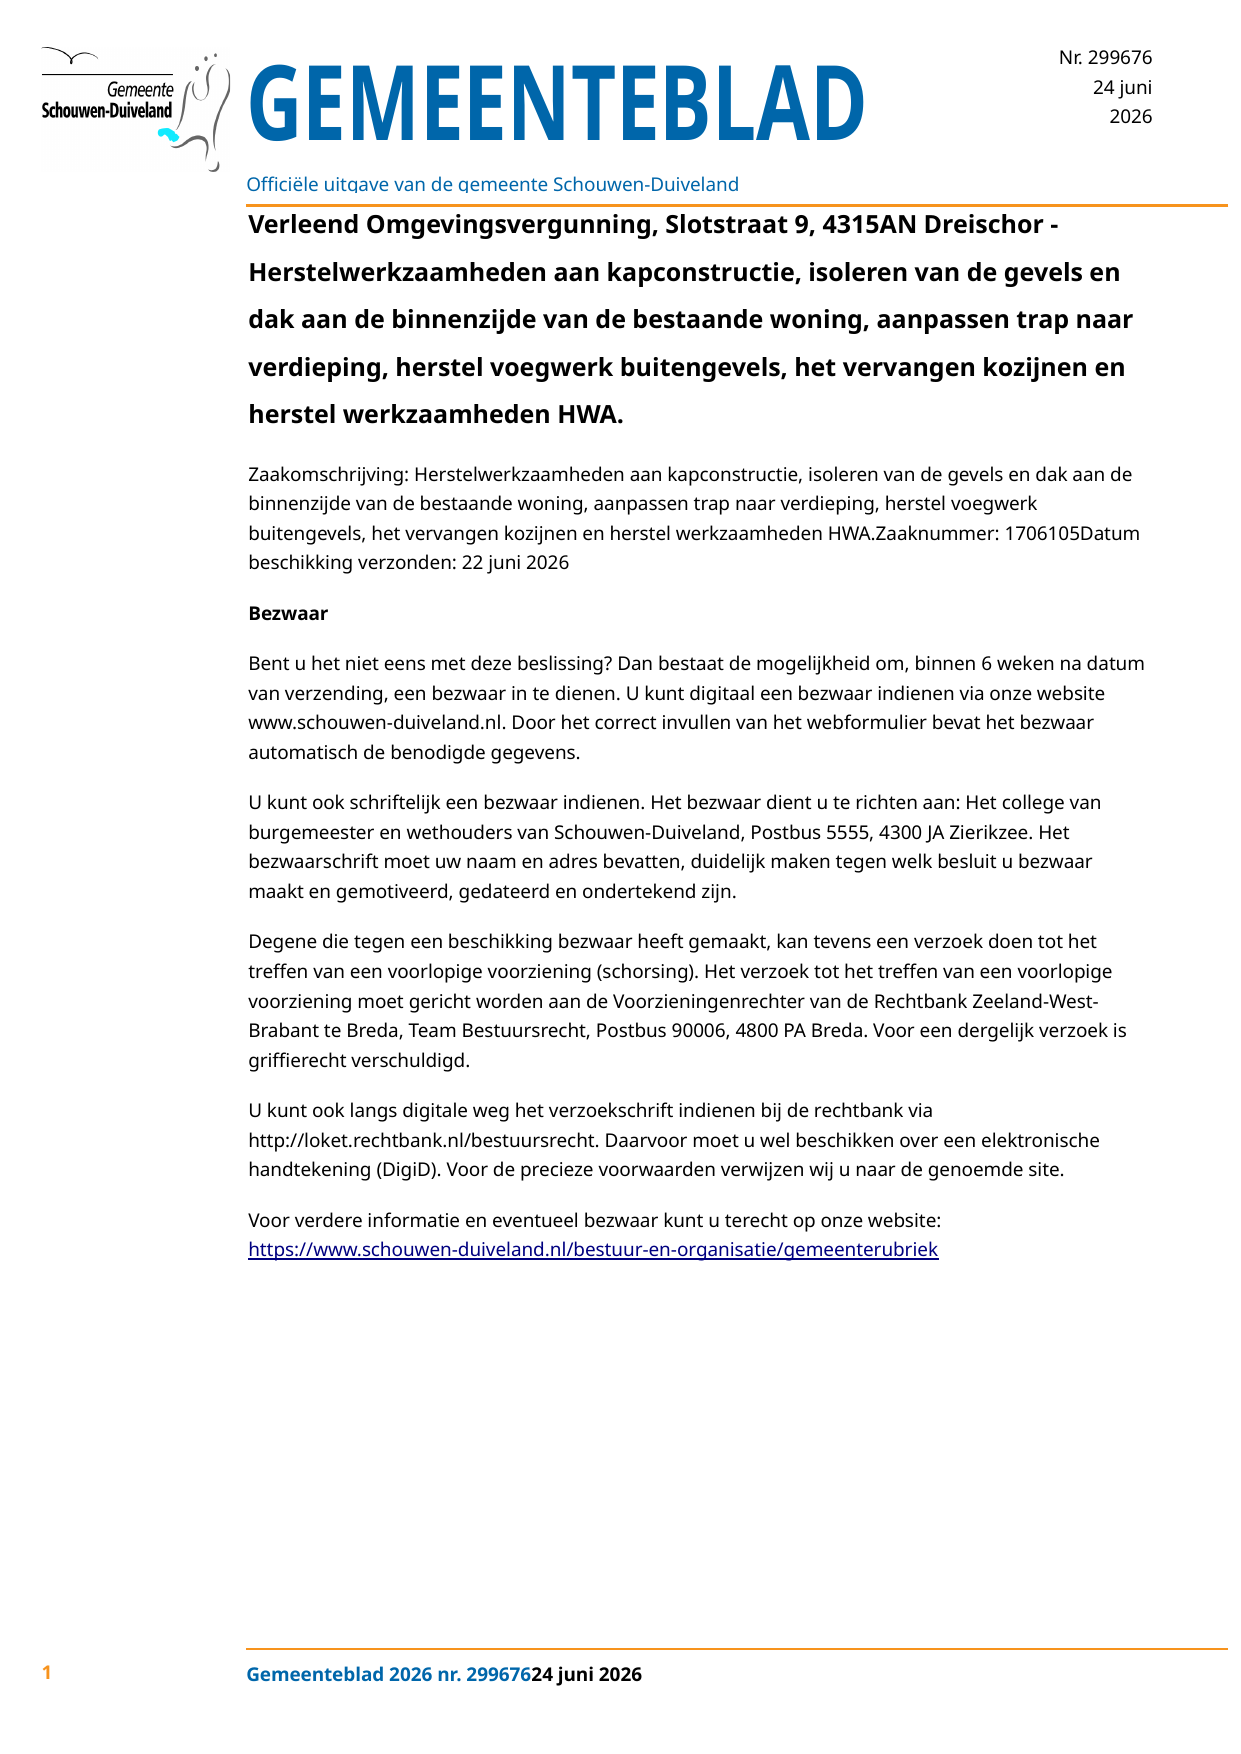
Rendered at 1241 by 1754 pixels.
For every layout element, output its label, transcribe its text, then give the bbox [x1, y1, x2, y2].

text Zaakomschrijving: Herstelwerkzaamheden aan kapconstructie, isoleren van de gevels en dak aan de binnenzijde van de bestaande woning, aanpassen trap naar verdieping, herstel voegwerk buitengevels, het vervangen kozijnen en herstel werkzaamheden HWA.Zaaknummer: 1706105Datum beschikking verzonden: 22 juni 2026 [248, 461, 1152, 575]
text Voor verdere informatie en eventueel bezwaar kunt u terecht op onze website: https://www.schouwen-duiveland.nl/bestuur-en-organisatie/gemeenterubriek [248, 1207, 1152, 1262]
picture [41, 47, 231, 172]
text Verleend Omgevingsvergunning, Slotstraat 9, 4315AN Dreischor - Herstelwerkzaamheden aan kapconstructie, isoleren van de gevels en dak aan de binnenzijde van de bestaande woning, aanpassen trap naar verdieping, herstel voegwerk buitengevels, het vervangen kozijnen en herstel werkzaamheden HWA. [248, 207, 1152, 431]
text U kunt ook schriftelijk een bezwaar indienen. Het bezwaar dient u te richten aan: Het college van burgemeester en wethouders van Schouwen-Duiveland, Postbus 5555, 4300 JA Zierikzee. Het bezwaarschrift moet uw naam en adres bevatten, duidelijk maken tegen welk besluit u bezwaar maakt en gemotiveerd, gedateerd en ondertekend zijn. [248, 789, 1152, 904]
text Bent u het niet eens met deze beslissing? Dan bestaat de mogelijkheid om, binnen 6 weken na datum van verzending, een bezwaar in te dienen. U kunt digitaal een bezwaar indienen via onze website www.schouwen-duiveland.nl. Door het correct invullen van het webformulier bevat het bezwaar automatisch de benodigde gegevens. [248, 650, 1152, 765]
text Degene die tegen een beschikking bezwaar heeft gemaakt, kan tevens een verzoek doen tot het treffen van een voorlopige voorziening (schorsing). Het verzoek tot het treffen van een voorlopige voorziening moet gericht worden aan de Voorzieningenrechter van de Rechtbank Zeeland-West-Brabant te Breda, Team Bestuursrecht, Postbus 90006, 4800 PA Breda. Voor een dergelijk verzoek is griffierecht verschuldigd. [248, 929, 1152, 1073]
text Bezwaar [248, 600, 1152, 626]
text U kunt ook langs digitale weg het verzoekschrift indienen bij de rechtbank via http://loket.rechtbank.nl/bestuursrecht. Daarvoor moet u wel beschikken over een elektronische handtekening (DigiD). Voor de precieze voorwaarden verwijzen wij u naar de genoemde site. [248, 1097, 1152, 1182]
